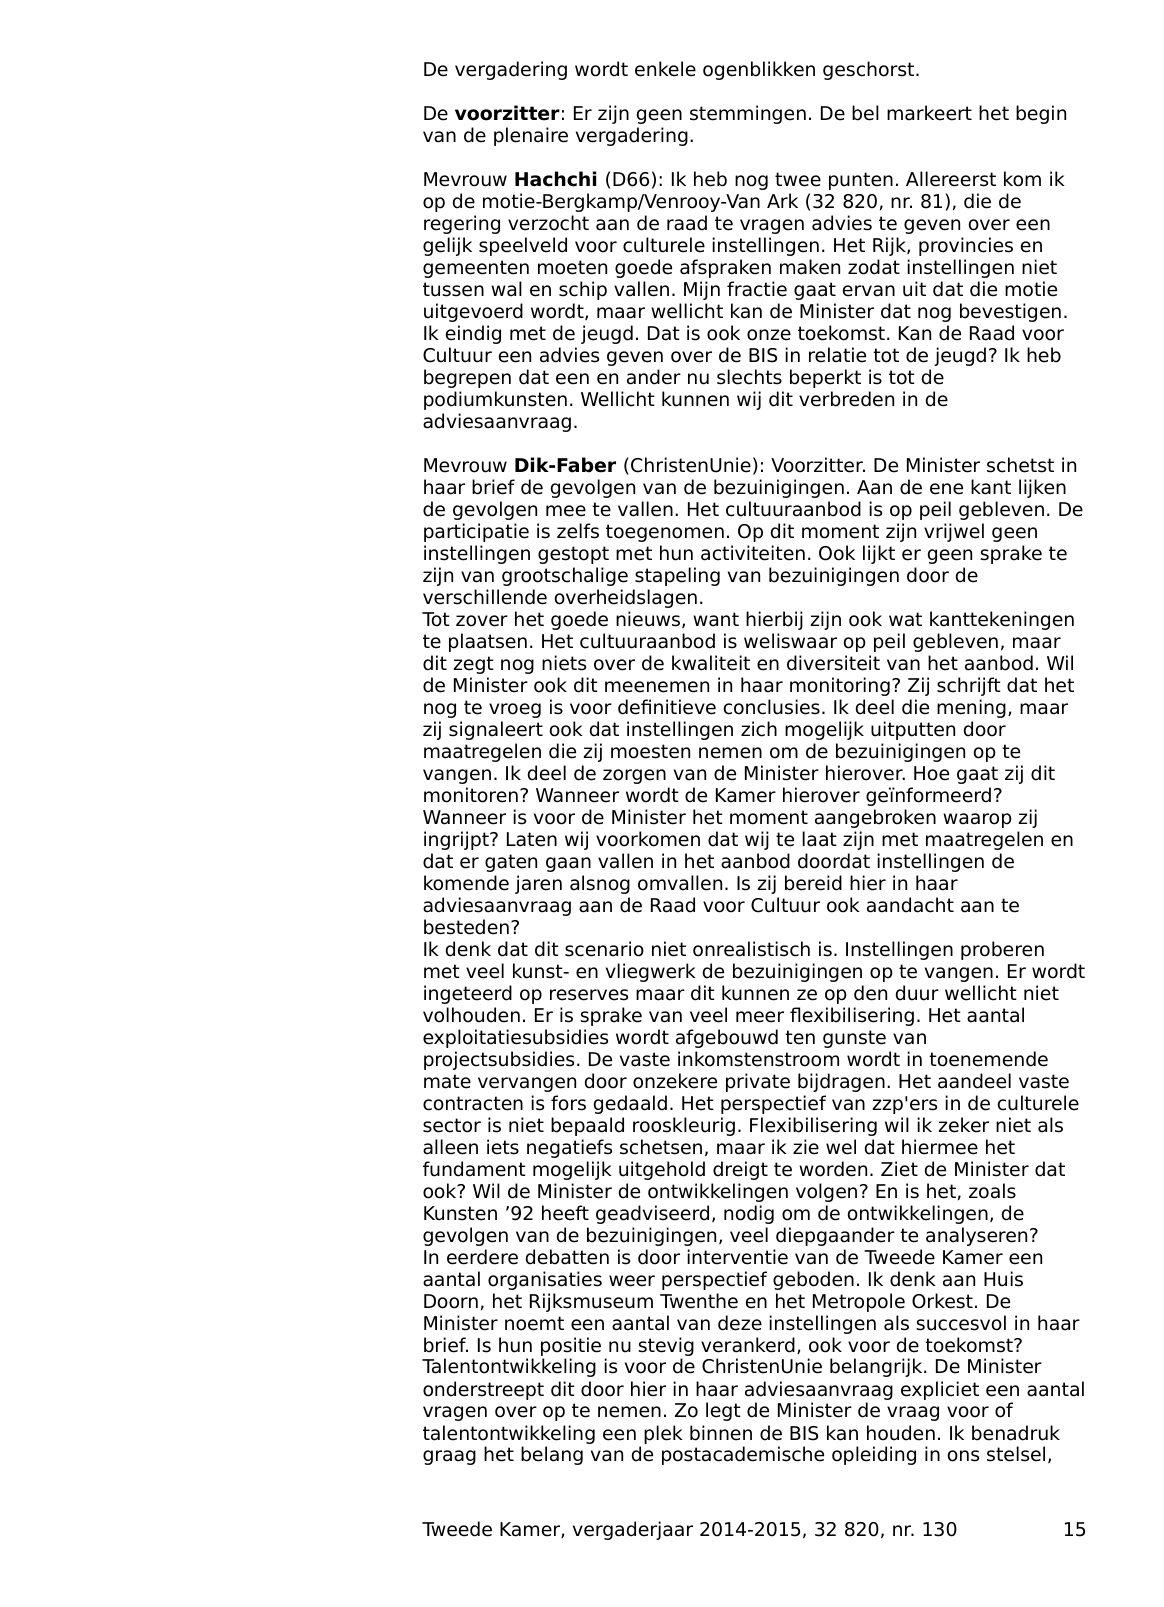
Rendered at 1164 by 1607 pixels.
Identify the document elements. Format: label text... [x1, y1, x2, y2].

text Tot zover het goede nieuws, want hierbij zijn ook wat kanttekeningen te plaatsen. Het cultuuraanbod is weliswaar op peil gebleven, maar dit zegt nog niets over de kwaliteit en diversiteit van het aanbod. Wil de Minister ook dit meenemen in haar monitoring? Zij schrijft dat het nog te vroeg is voor definitieve conclusies. Ik deel die mening, maar zij signaleert ook dat instellingen zich mogelijk uitputten door maatregelen die zij moesten nemen om de bezuinigingen op te vangen. Ik deel de zorgen van de Minister hierover. Hoe gaat zij dit monitoren? Wanneer wordt de Kamer hierover geïnformeerd? Wanneer is voor de Minister het moment aangebroken waarop zij ingrijpt? Laten wij voorkomen dat wij te laat zijn met maatregelen en dat er gaten gaan vallen in het aanbod doordat instellingen de komende jaren alsnog omvallen. Is zij bereid hier in haar adviesaanvraag aan de Raad voor Cultuur ook aandacht aan te besteden? [422, 609, 1087, 939]
text Talentontwikkeling is voor de ChristenUnie belangrijk. De Minister onderstreept dit door hier in haar adviesaanvraag expliciet een aantal vragen over op te nemen. Zo legt de Minister de vraag voor of talentontwikkeling een plek binnen de BIS kan houden. Ik benadruk graag het belang van de postacademische opleiding in ons stelsel, [422, 1356, 1087, 1466]
text In eerdere debatten is door interventie van de Tweede Kamer een aantal organisaties weer perspectief geboden. Ik denk aan Huis Doorn, het Rijksmuseum Twenthe en het Metropole Orkest. De Minister noemt een aantal van deze instellingen als succesvol in haar brief. Is hun positie nu stevig verankerd, ook voor de toekomst? [422, 1247, 1087, 1356]
text Ik denk dat dit scenario niet onrealistisch is. Instellingen proberen met veel kunst- en vliegwerk de bezuinigingen op te vangen. Er wordt ingeteerd op reserves maar dit kunnen ze op den duur wellicht niet volhouden. Er is sprake van veel meer flexibilisering. Het aantal exploitatiesubsidies wordt afgebouwd ten gunste van projectsubsidies. De vaste inkomstenstroom wordt in toenemende mate vervangen door onzekere private bijdragen. Het aandeel vaste contracten is fors gedaald. Het perspectief van zzp'ers in de culturele sector is niet bepaald rooskleurig. Flexibilisering wil ik zeker niet als alleen iets negatiefs schetsen, maar ik zie wel dat hiermee het fundament mogelijk uitgehold dreigt te worden. Ziet de Minister dat ook? Wil de Minister de ontwikkelingen volgen? En is het, zoals Kunsten ’92 heeft geadviseerd, nodig om de ontwikkelingen, de gevolgen van de bezuinigingen, veel diepgaander te analyseren? [422, 939, 1087, 1247]
text Mevrouw Dik-Faber (ChristenUnie): Voorzitter. De Minister schetst in haar brief de gevolgen van de bezuinigingen. Aan de ene kant lijken de gevolgen mee te vallen. Het cultuuraanbod is op peil gebleven. De participatie is zelfs toegenomen. Op dit moment zijn vrijwel geen instellingen gestopt met hun activiteiten. Ook lijkt er geen sprake te zijn van grootschalige stapeling van bezuinigingen door de verschillende overheidslagen. [422, 455, 1087, 609]
text Mevrouw Hachchi (D66): Ik heb nog twee punten. Allereerst kom ik op de motie-Bergkamp/Venrooy-Van Ark (32 820, nr. 81), die de regering verzocht aan de raad te vragen advies te geven over een gelijk speelveld voor culturele instellingen. Het Rijk, provincies en gemeenten moeten goede afspraken maken zodat instellingen niet tussen wal en schip vallen. Mijn fractie gaat ervan uit dat die motie uitgevoerd wordt, maar wellicht kan de Minister dat nog bevestigen. [422, 169, 1087, 323]
text De voorzitter: Er zijn geen stemmingen. De bel markeert het begin van de plenaire vergadering. [422, 103, 1087, 147]
text De vergadering wordt enkele ogenblikken geschorst. [422, 59, 1087, 81]
text Ik eindig met de jeugd. Dat is ook onze toekomst. Kan de Raad voor Cultuur een advies geven over de BIS in relatie tot de jeugd? Ik heb begrepen dat een en ander nu slechts beperkt is tot de podiumkunsten. Wellicht kunnen wij dit verbreden in de adviesaanvraag. [422, 323, 1087, 433]
